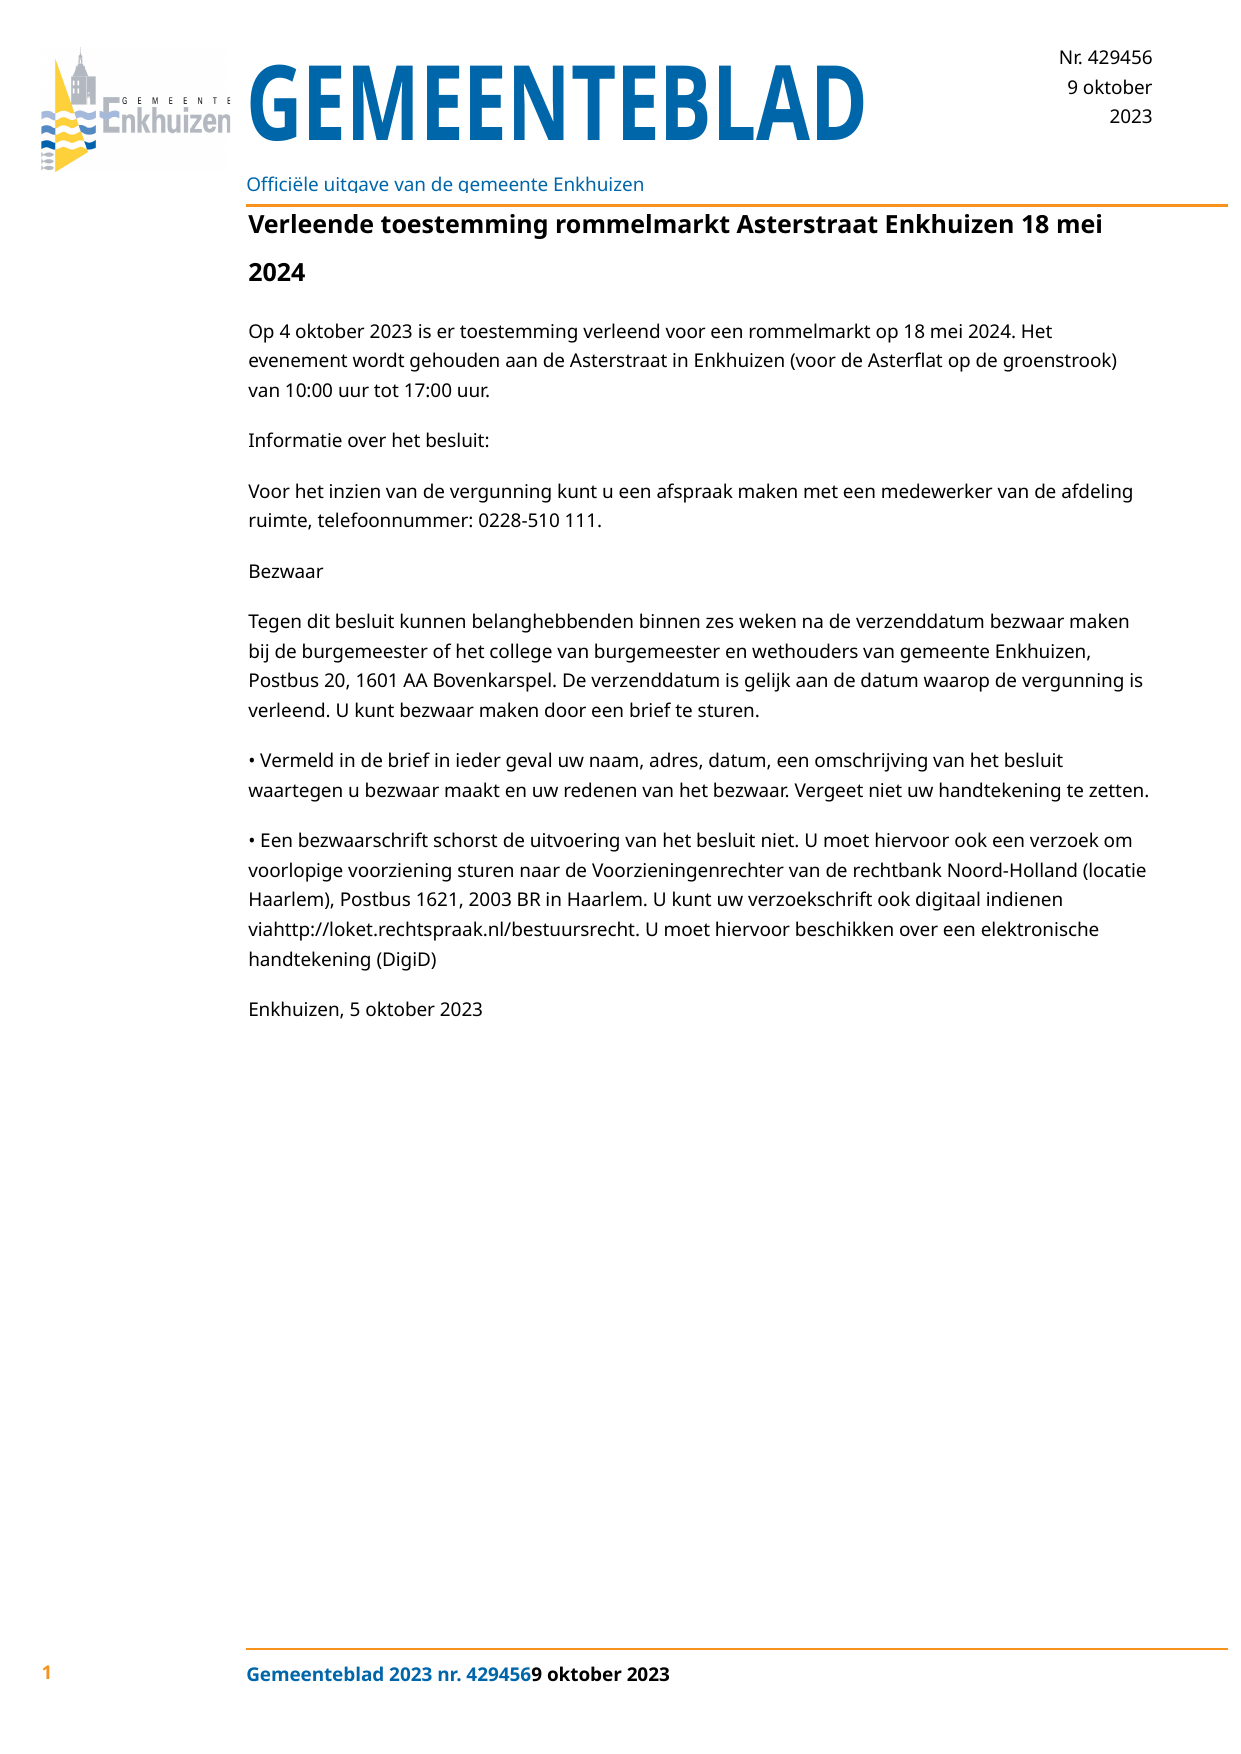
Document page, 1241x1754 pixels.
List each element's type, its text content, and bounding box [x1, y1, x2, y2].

text • Een bezwaarschrift schorst de uitvoering van het besluit niet. U moet hiervoor ook een verzoek om voorlopige voorziening sturen naar de Voorzieningenrechter van de rechtbank Noord-Holland (locatie Haarlem), Postbus 1621, 2003 BR in Haarlem. U kunt uw verzoekschrift ook digitaal indienen viahttp://loket.rechtspraak.nl/bestuursrecht. U moet hiervoor beschikken over een elektronische handtekening (DigiD) [248, 827, 1152, 972]
text Verleende toestemming rommelmarkt Asterstraat Enkhuizen 18 mei 2024 [248, 207, 1152, 288]
text • Vermeld in de brief in ieder geval uw naam, adres, datum, een omschrijving van het besluit waartegen u bezwaar maakt en uw redenen van het bezwaar. Vergeet niet uw handtekening te zetten. [248, 747, 1152, 803]
text Enkhuizen, 5 oktober 2023 [248, 996, 1152, 1022]
picture [41, 47, 231, 172]
text Voor het inzien van de vergunning kunt u een afspraak maken met een medewerker van de afdeling ruimte, telefoonnummer: 0228-510 111. [248, 478, 1152, 533]
text Bezwaar [248, 558, 1152, 584]
text Informatie over het besluit: [248, 427, 1152, 453]
text Tegen dit besluit kunnen belanghebbenden binnen zes weken na de verzenddatum bezwaar maken bij de burgemeester of het college van burgemeester en wethouders van gemeente Enkhuizen, Postbus 20, 1601 AA Bovenkarspel. De verzenddatum is gelijk aan de datum waarop de vergunning is verleend. U kunt bezwaar maken door een brief te sturen. [248, 608, 1152, 723]
text Op 4 oktober 2023 is er toestemming verleend voor een rommelmarkt op 18 mei 2024. Het evenement wordt gehouden aan de Asterstraat in Enkhuizen (voor de Asterflat op de groenstrook) van 10:00 uur tot 17:00 uur. [248, 318, 1152, 403]
